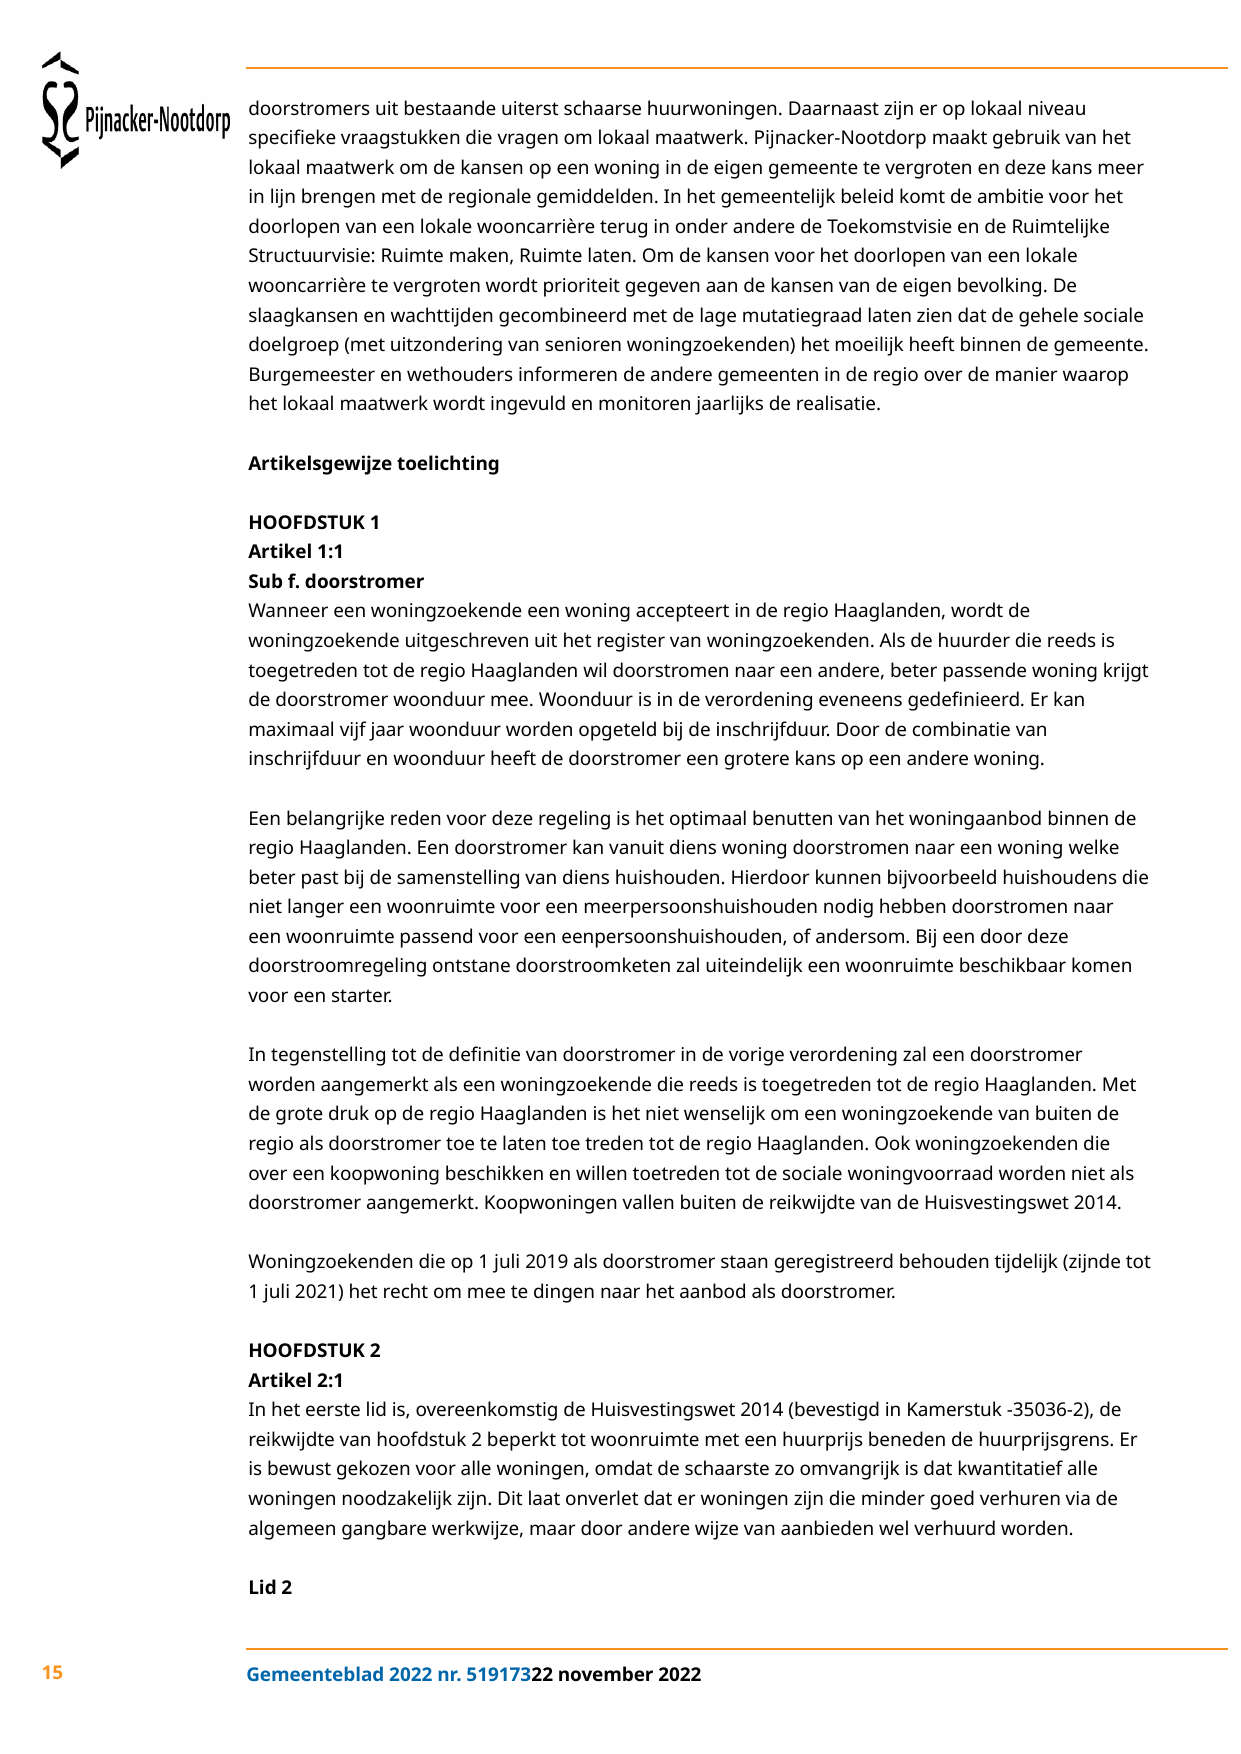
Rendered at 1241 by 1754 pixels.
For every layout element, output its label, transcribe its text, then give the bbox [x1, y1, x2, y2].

text Lid 2 [248, 1574, 1152, 1600]
text HOOFDSTUK 1 [248, 509, 1152, 535]
text Een belangrijke reden voor deze regeling is het optimaal benutten van het woningaanbod binnen de regio Haaglanden. Een doorstromer kan vanuit diens woning doorstromen naar een woning welke beter past bij de samenstelling van diens huishouden. Hierdoor kunnen bijvoorbeeld huishoudens die niet langer een woonruimte voor een meerpersoonshuishouden nodig hebben doorstromen naar een woonruimte passend voor een eenpersoonshuishouden, of andersom. Bij een door deze doorstroomregeling ontstane doorstroomketen zal uiteindelijk een woonruimte beschikbaar komen voor een starter. [248, 805, 1152, 1008]
text In tegenstelling tot de definitie van doorstromer in de vorige verordening zal een doorstromer worden aangemerkt als een woningzoekende die reeds is toegetreden tot de regio Haaglanden. Met de grote druk op de regio Haaglanden is het niet wenselijk om een woningzoekende van buiten de regio als doorstromer toe te laten toe treden tot de regio Haaglanden. Ook woningzoekenden die over een koopwoning beschikken en willen toetreden tot de sociale woningvoorraad worden niet als doorstromer aangemerkt. Koopwoningen vallen buiten de reikwijdte van de Huisvestingswet 2014. [248, 1041, 1152, 1215]
picture [41, 47, 231, 172]
text Wanneer een woningzoekende een woning accepteert in de regio Haaglanden, wordt de woningzoekende uitgeschreven uit het register van woningzoekenden. Als de huurder die reeds is toegetreden tot de regio Haaglanden wil doorstromen naar een andere, beter passende woning krijgt de doorstromer woonduur mee. Woonduur is in de verordening eveneens gedefinieerd. Er kan maximaal vijf jaar woonduur worden opgeteld bij de inschrijfduur. Door de combinatie van inschrijfduur en woonduur heeft de doorstromer een grotere kans op een andere woning. [248, 598, 1152, 771]
text Woningzoekenden die op 1 juli 2019 als doorstromer staan geregistreerd behouden tijdelijk (zijnde tot 1 juli 2021) het recht om mee te dingen naar het aanbod als doorstromer. [248, 1248, 1152, 1304]
text In het eerste lid is, overeenkomstig de Huisvestingswet 2014 (bevestigd in Kamerstuk -35036-2), de reikwijdte van hoofdstuk 2 beperkt tot woonruimte met een huurprijs beneden de huurprijsgrens. Er is bewust gekozen voor alle woningen, omdat de schaarste zo omvangrijk is dat kwantitatief alle woningen noodzakelijk zijn. Dit laat onverlet dat er woningen zijn die minder goed verhuren via de algemeen gangbare werkwijze, maar door andere wijze van aanbieden wel verhuurd worden. [248, 1396, 1152, 1541]
text Burgemeester en wethouders informeren de andere gemeenten in de regio over de manier waarop het lokaal maatwerk wordt ingevuld en monitoren jaarlijks de realisatie. [248, 361, 1152, 416]
text Sub f. doorstromer [248, 568, 1152, 594]
text Artikelsgewijze toelichting [248, 450, 1152, 476]
text doorstromers uit bestaande uiterst schaarse huurwoningen. Daarnaast zijn er op lokaal niveau specifieke vraagstukken die vragen om lokaal maatwerk. Pijnacker-Nootdorp maakt gebruik van het lokaal maatwerk om de kansen op een woning in de eigen gemeente te vergroten en deze kans meer in lijn brengen met de regionale gemiddelden. In het gemeentelijk beleid komt de ambitie voor het doorlopen van een lokale wooncarrière terug in onder andere de Toekomstvisie en de Ruimtelijke Structuurvisie: Ruimte maken, Ruimte laten. Om de kansen voor het doorlopen van een lokale wooncarrière te vergroten wordt prioriteit gegeven aan de kansen van de eigen bevolking. De slaagkansen en wachttijden gecombineerd met de lage mutatiegraad laten zien dat de gehele sociale doelgroep (met uitzondering van senioren woningzoekenden) het moeilijk heeft binnen de gemeente. [248, 95, 1152, 357]
text Artikel 1:1 [248, 538, 1152, 564]
text HOOFDSTUK 2 [248, 1337, 1152, 1363]
text Artikel 2:1 [248, 1367, 1152, 1393]
